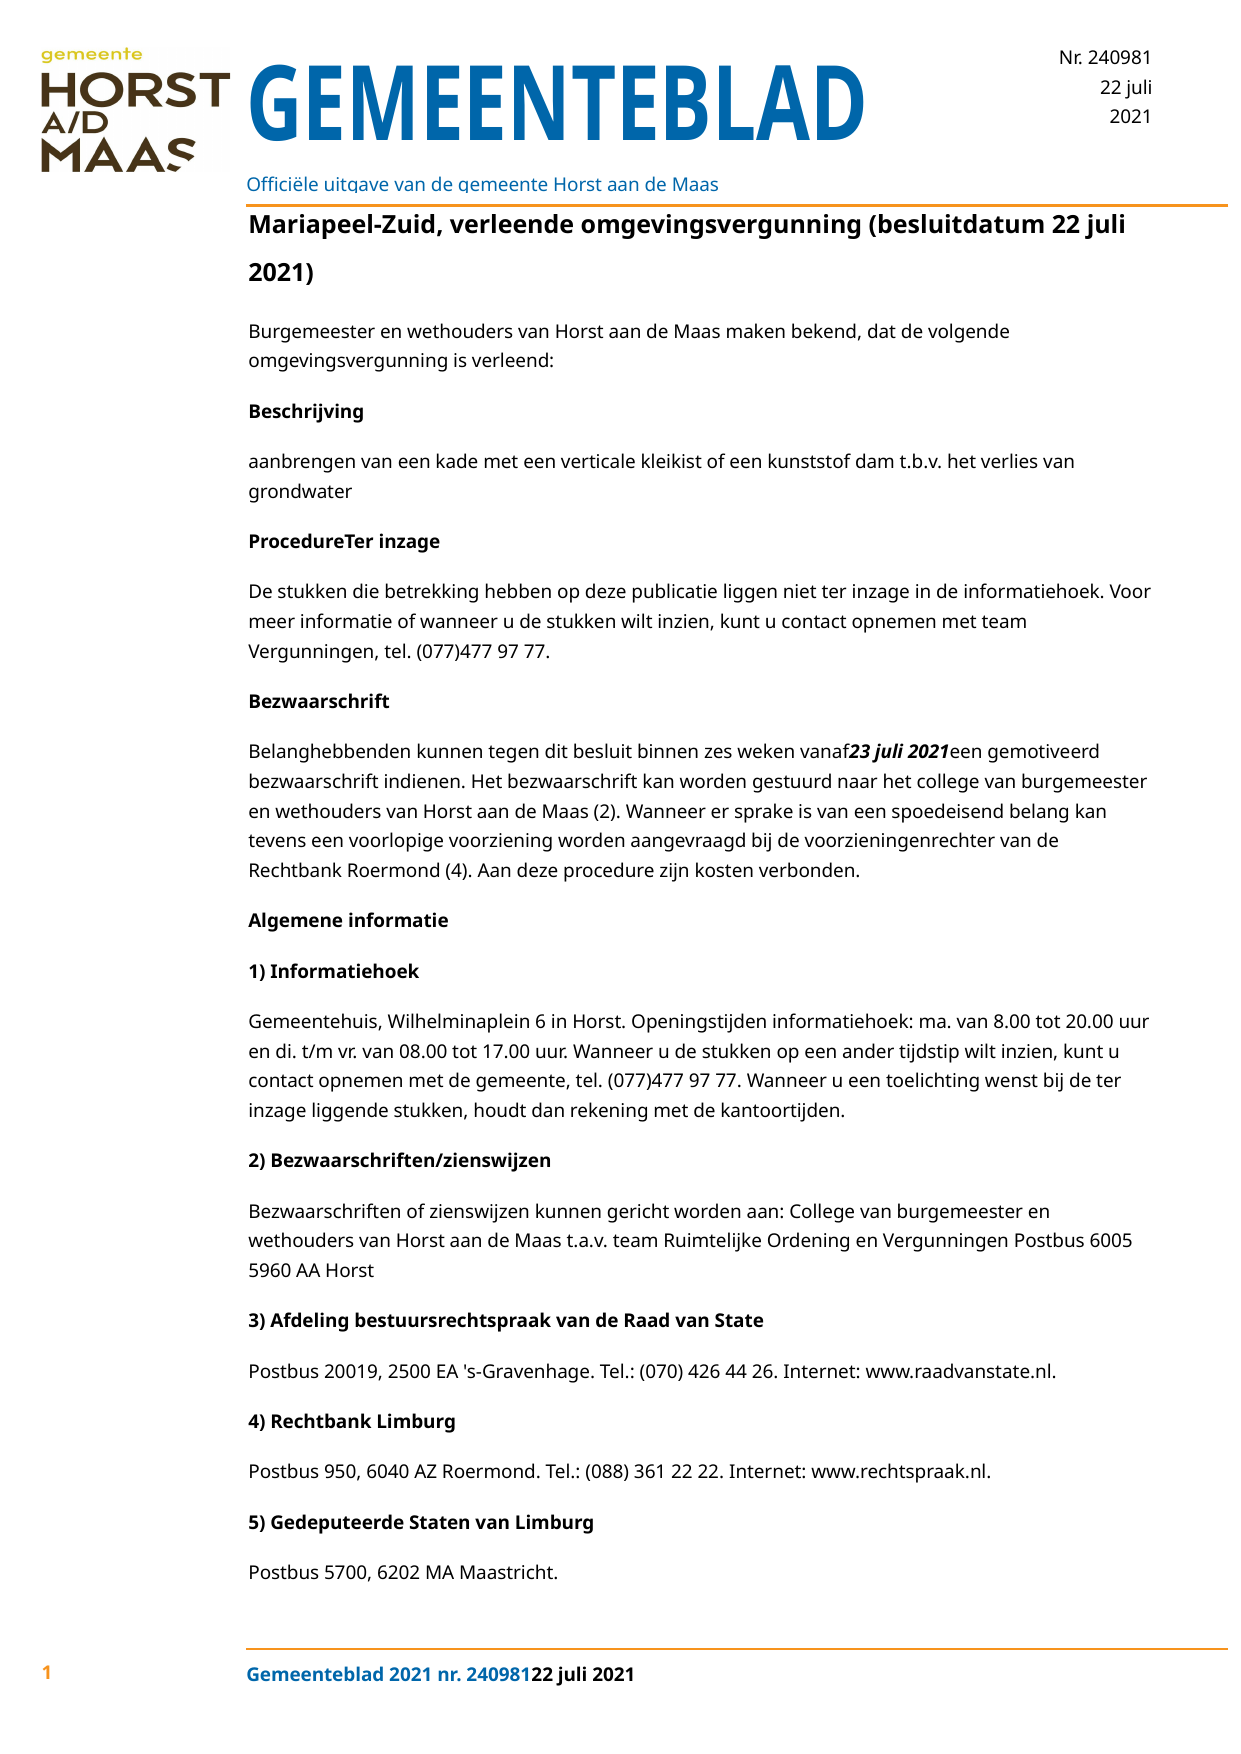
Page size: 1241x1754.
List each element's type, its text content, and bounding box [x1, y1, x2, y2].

text 1) Informatiehoek [248, 958, 1152, 984]
picture [41, 47, 231, 172]
text Algemene informatie [248, 907, 1152, 933]
text Mariapeel-Zuid, verleende omgevingsvergunning (besluitdatum 22 juli 2021) [248, 207, 1152, 288]
text 2) Bezwaarschriften/zienswijzen [248, 1147, 1152, 1173]
text 5) Gedeputeerde Staten van Limburg [248, 1509, 1152, 1535]
text Belanghebbenden kunnen tegen dit besluit binnen zes weken vanaf23 juli 2021een gemotiveerd bezwaarschrift indienen. Het bezwaarschrift kan worden gestuurd naar het college van burgemeester en wethouders van Horst aan de Maas (2). Wanneer er sprake is van een spoedeisend belang kan tevens een voorlopige voorziening worden aangevraagd bij de voorzieningenrechter van de Rechtbank Roermond (4). Aan deze procedure zijn kosten verbonden. [248, 739, 1152, 883]
text 3) Afdeling bestuursrechtspraak van de Raad van State [248, 1307, 1152, 1333]
text Postbus 950, 6040 AZ Roermond. Tel.: (088) 361 22 22. Internet: www.rechtspraak.nl. [248, 1459, 1152, 1484]
text 4) Rechtbank Limburg [248, 1408, 1152, 1434]
text ProcedureTer inzage [248, 528, 1152, 554]
text Bezwaarschrift [248, 688, 1152, 714]
text Bezwaarschriften of zienswijzen kunnen gericht worden aan: College van burgemeester en wethouders van Horst aan de Maas t.a.v. team Ruimtelijke Ordening en Vergunningen Postbus 6005 5960 AA Horst [248, 1198, 1152, 1283]
text Beschrijving [248, 398, 1152, 424]
text De stukken die betrekking hebben op deze publicatie liggen niet ter inzage in de informatiehoek. Voor meer informatie of wanneer u de stukken wilt inzien, kunt u contact opnemen met team Vergunningen, tel. (077)477 97 77. [248, 579, 1152, 664]
text Postbus 5700, 6202 MA Maastricht. [248, 1559, 1152, 1585]
text Burgemeester en wethouders van Horst aan de Maas maken bekend, dat de volgende omgevingsvergunning is verleend: [248, 318, 1152, 373]
text Gemeentehuis, Wilhelminaplein 6 in Horst. Openingstijden informatiehoek: ma. van 8.00 tot 20.00 uur en di. t/m vr. van 08.00 tot 17.00 uur. Wanneer u de stukken op een ander tijdstip wilt inzien, kunt u contact opnemen met de gemeente, tel. (077)477 97 77. Wanneer u een toelichting wenst bij de ter inzage liggende stukken, houdt dan rekening met de kantoortijden. [248, 1008, 1152, 1123]
text aanbrengen van een kade met een verticale kleikist of een kunststof dam t.b.v. het verlies van grondwater [248, 448, 1152, 504]
text Postbus 20019, 2500 EA 's-Gravenhage. Tel.: (070) 426 44 26. Internet: www.raadvanstate.nl. [248, 1358, 1152, 1384]
